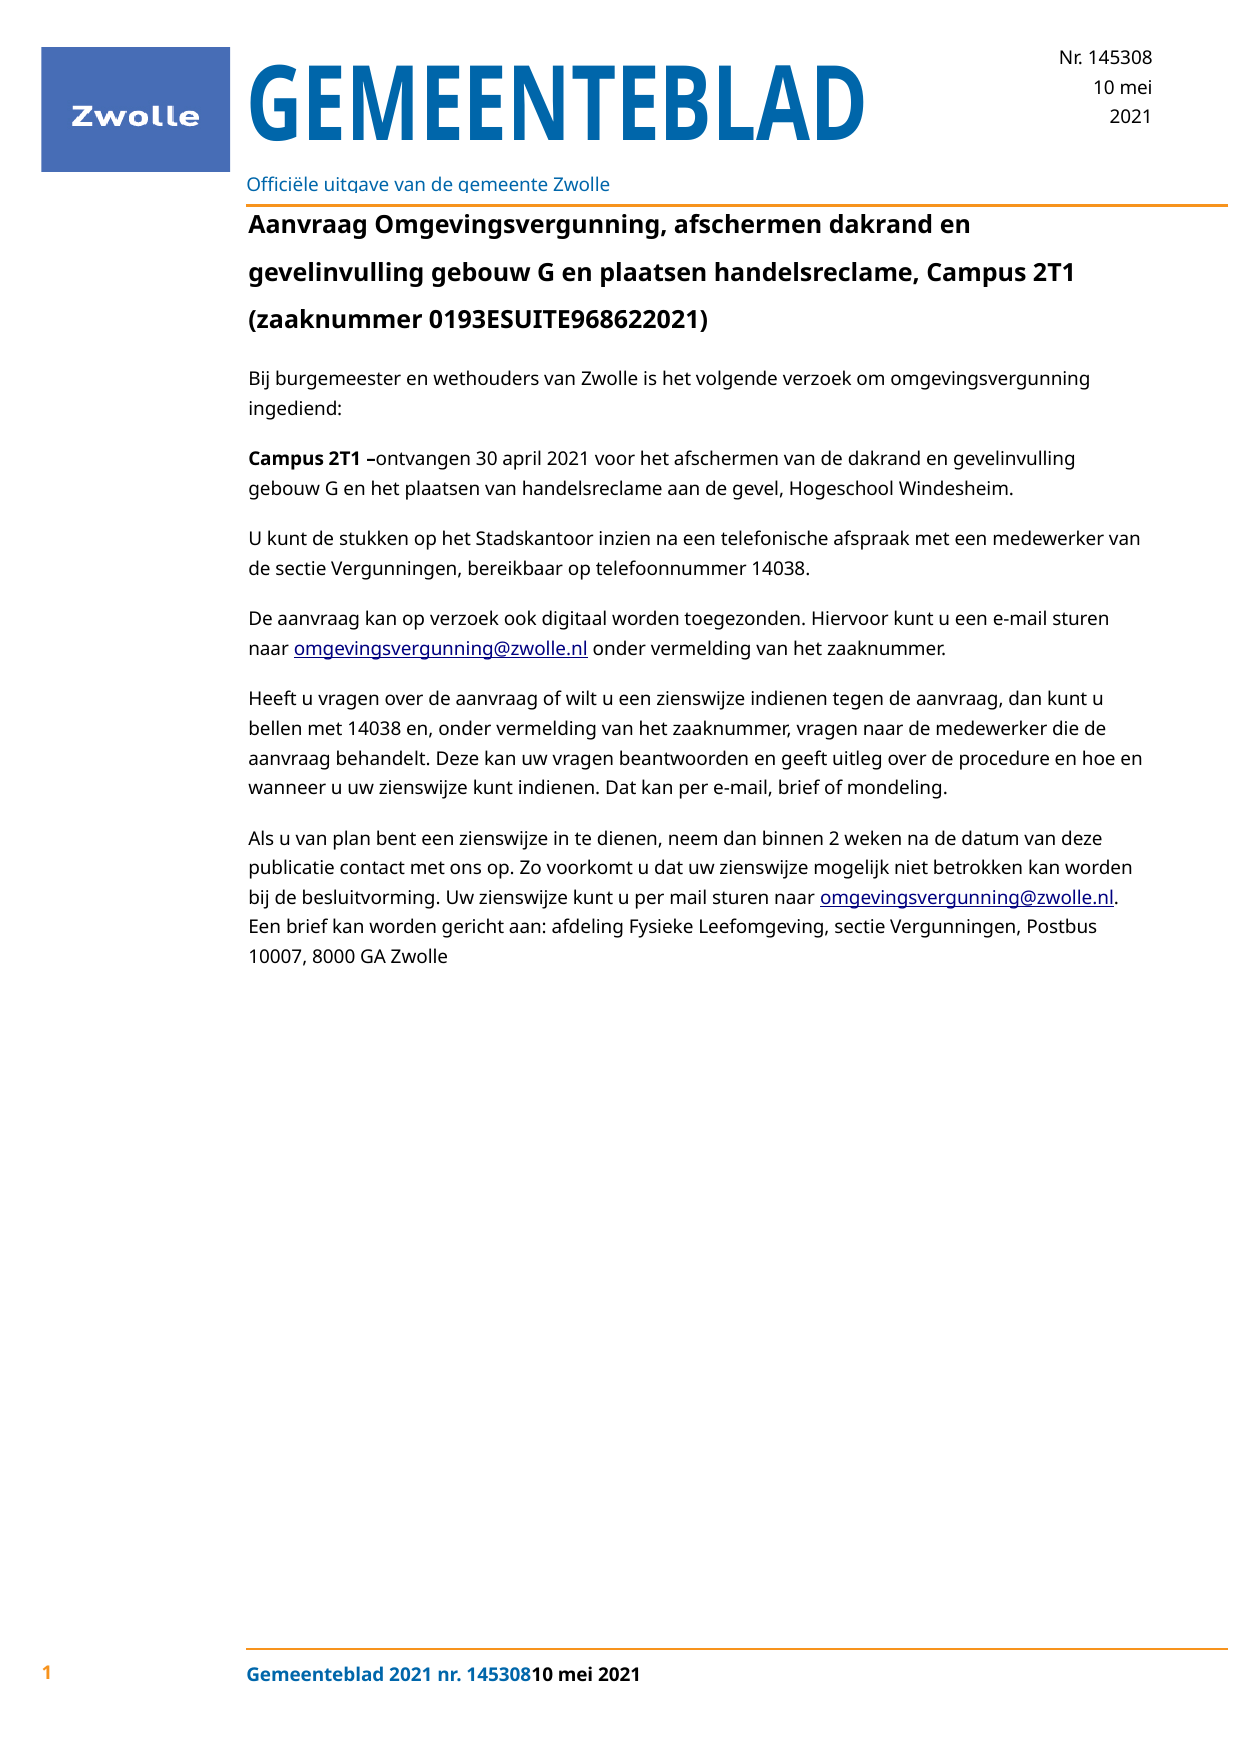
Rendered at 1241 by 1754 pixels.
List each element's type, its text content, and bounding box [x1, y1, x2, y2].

text U kunt de stukken op het Stadskantoor inzien na een telefonische afspraak met een medewerker van de sectie Vergunningen, bereikbaar op telefoonnummer 14038. [248, 526, 1152, 581]
text Bij burgemeester en wethouders van Zwolle is het volgende verzoek om omgevingsvergunning ingediend: [248, 366, 1152, 421]
text Campus 2T1 –ontvangen 30 april 2021 voor het afschermen van de dakrand en gevelinvulling gebouw G en het plaatsen van handelsreclame aan de gevel, Hogeschool Windesheim. [248, 446, 1152, 501]
text Als u van plan bent een zienswijze in te dienen, neem dan binnen 2 weken na de datum van deze publicatie contact met ons op. Zo voorkomt u dat uw zienswijze mogelijk niet betrokken kan worden bij de besluitvorming. Uw zienswijze kunt u per mail sturen naar omgevingsvergunning@zwolle.nl. Een brief kan worden gericht aan: afdeling Fysieke Leefomgeving, sectie Vergunningen, Postbus 10007, 8000 GA Zwolle [248, 825, 1152, 969]
picture [41, 47, 231, 172]
text Aanvraag Omgevingsvergunning, afschermen dakrand en gevelinvulling gebouw G en plaatsen handelsreclame, Campus 2T1 (zaaknummer 0193ESUITE968622021) [248, 207, 1152, 336]
text De aanvraag kan op verzoek ook digitaal worden toegezonden. Hiervoor kunt u een e-mail sturen naar omgevingsvergunning@zwolle.nl onder vermelding van het zaaknummer. [248, 606, 1152, 661]
text Heeft u vragen over de aanvraag of wilt u een zienswijze indienen tegen de aanvraag, dan kunt u bellen met 14038 en, onder vermelding van het zaaknummer, vragen naar de medewerker die de aanvraag behandelt. Deze kan uw vragen beantwoorden en geeft uitleg over de procedure en hoe en wanneer u uw zienswijze kunt indienen. Dat kan per e-mail, brief of mondeling. [248, 686, 1152, 800]
